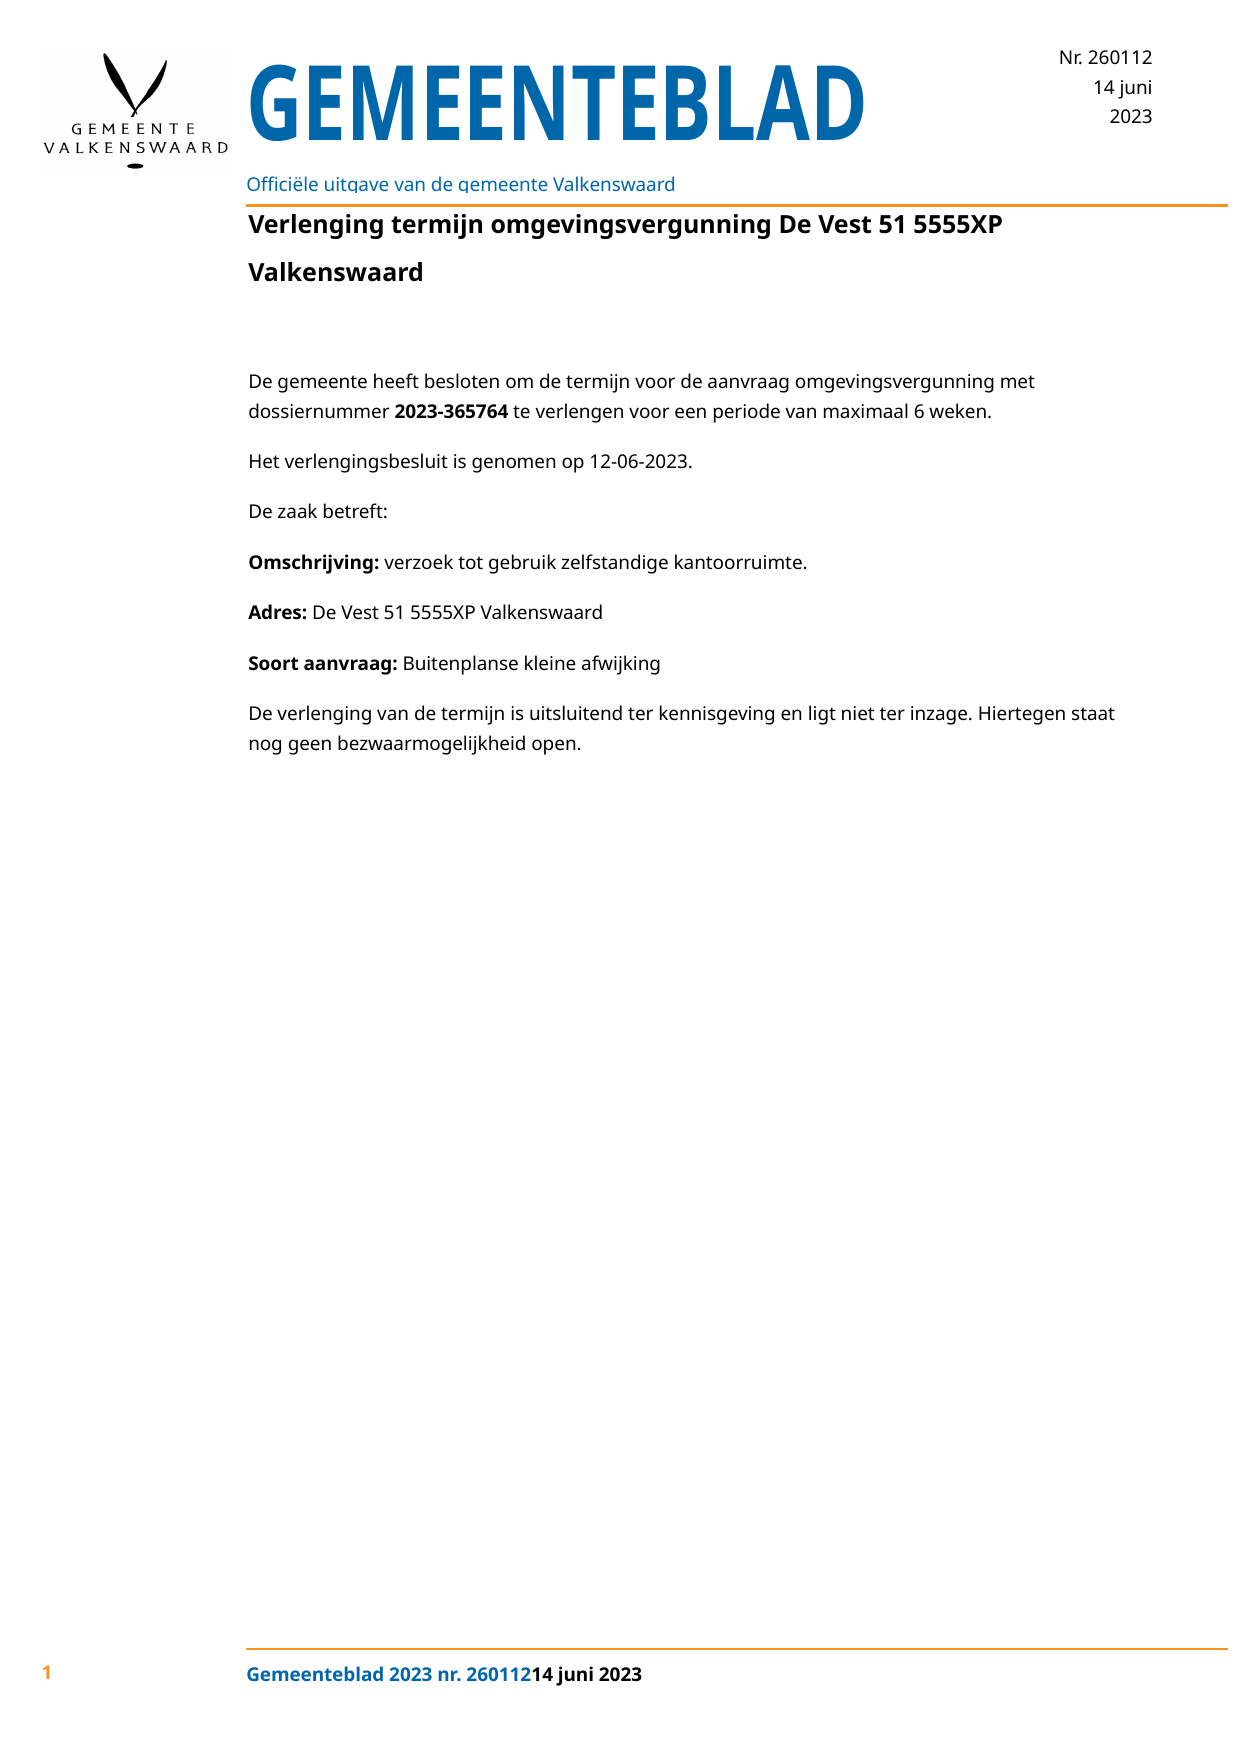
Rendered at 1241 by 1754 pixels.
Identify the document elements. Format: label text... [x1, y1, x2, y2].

text Adres: De Vest 51 5555XP Valkenswaard [248, 599, 1152, 625]
text De gemeente heeft besloten om de termijn voor de aanvraag omgevingsvergunning met dossiernummer 2023-365764 te verlengen voor een periode van maximaal 6 weken. [248, 368, 1152, 424]
text De verlenging van de termijn is uitsluitend ter kennisgeving en ligt niet ter inzage. Hiertegen staat nog geen bezwaarmogelijkheid open. [248, 700, 1152, 756]
text Soort aanvraag: Buitenplanse kleine afwijking [248, 650, 1152, 676]
text Verlenging termijn omgevingsvergunning De Vest 51 5555XP Valkenswaard [248, 207, 1152, 288]
text Het verlengingsbesluit is genomen op 12-06-2023. [248, 448, 1152, 474]
text De zaak betreft: [248, 499, 1152, 524]
text Omschrijving: verzoek tot gebruik zelfstandige kantoorruimte. [248, 549, 1152, 575]
picture [41, 47, 231, 172]
